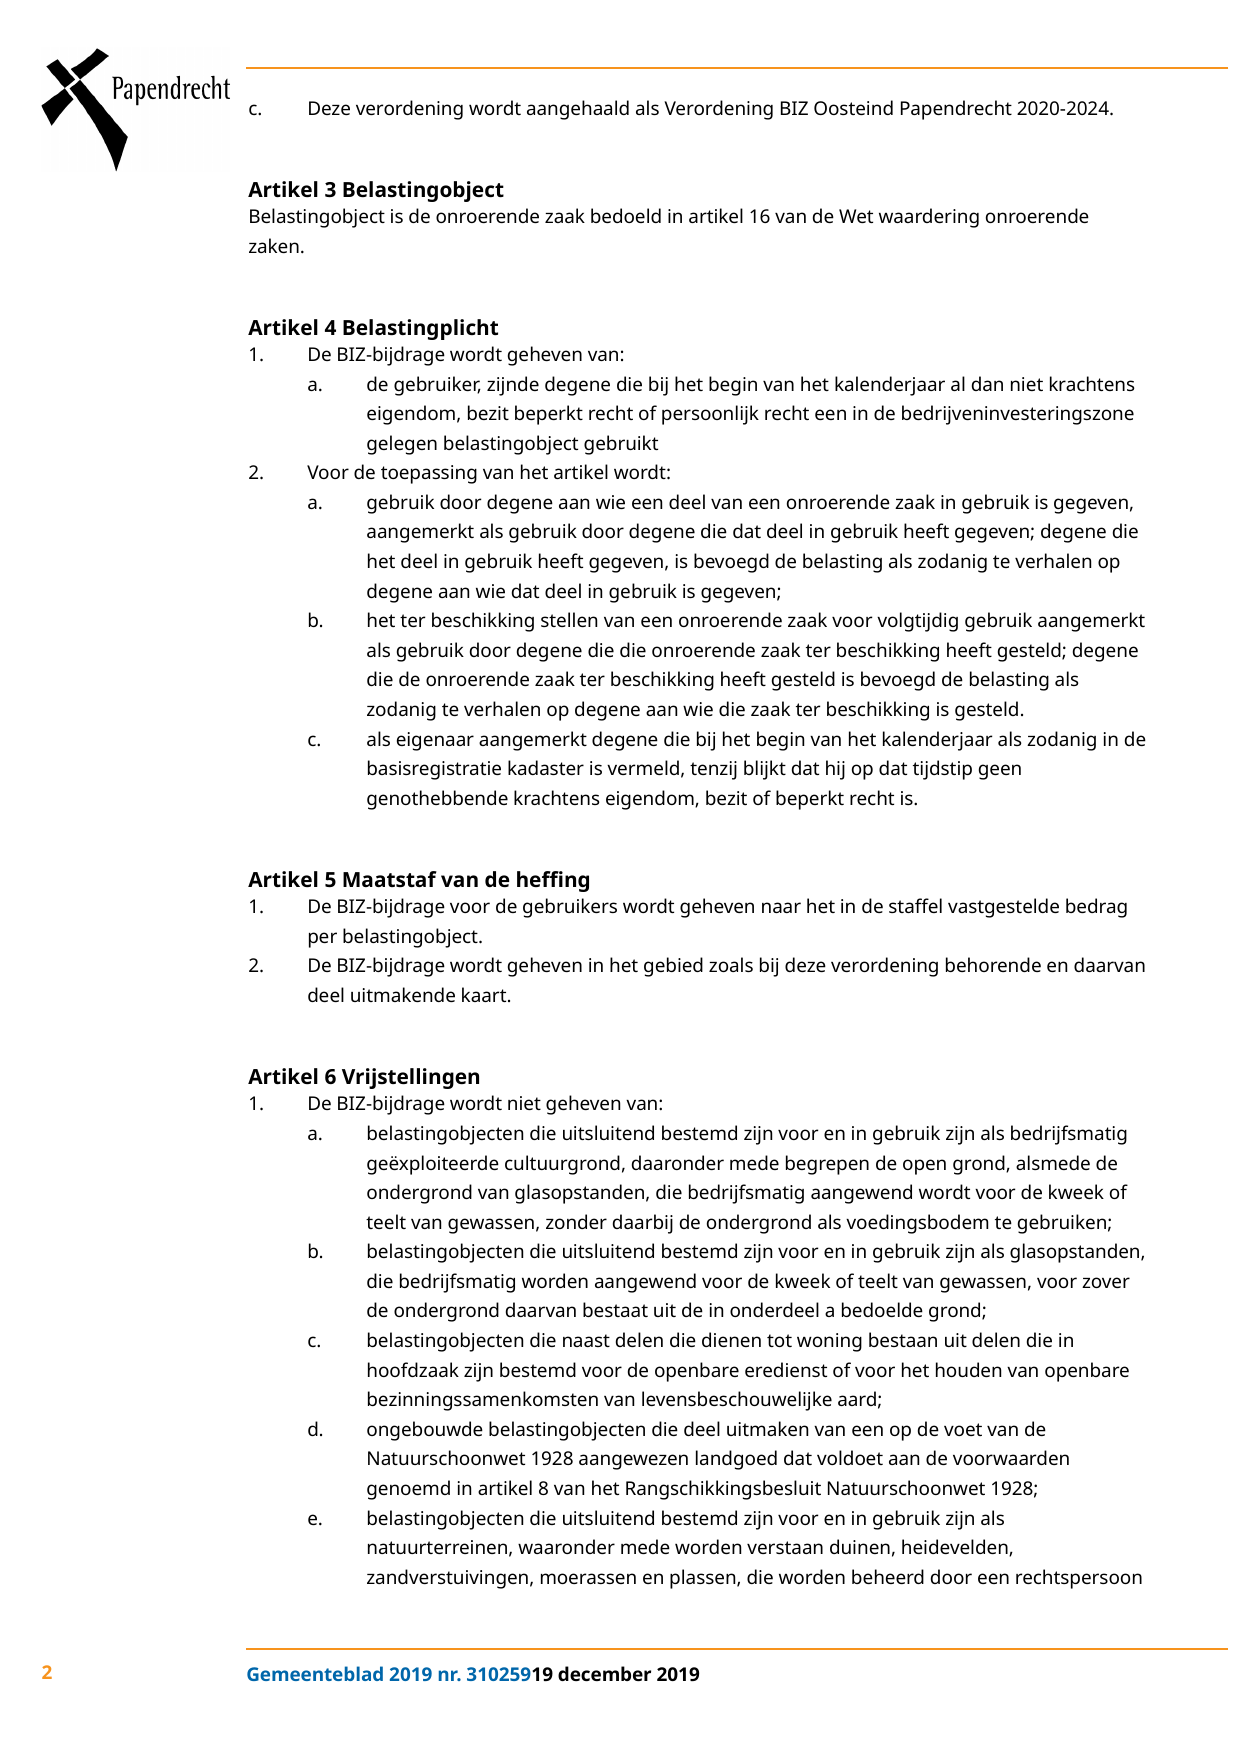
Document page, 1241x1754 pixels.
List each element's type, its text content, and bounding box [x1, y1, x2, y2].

list De BIZ-bijdrage wordt geheven in het gebied zoals bij deze verordening behorende en daarvan deel uitmakende kaart. [248, 953, 1152, 1008]
list De BIZ-bijdrage wordt geheven van: [248, 341, 1152, 367]
list De BIZ-bijdrage wordt niet geheven van: [248, 1091, 1152, 1116]
list De BIZ-bijdrage voor de gebruikers wordt geheven naar het in de staffel vastgestelde bedrag per belastingobject. [248, 893, 1152, 949]
list belastingobjecten die uitsluitend bestemd zijn voor en in gebruik zijn als bedrijfsmatig geëxploiteerde cultuurgrond, daaronder mede begrepen de open grond, alsmede de ondergrond van glasopstanden, die bedrijfsmatig aangewend wordt voor de kweek of teelt van gewassen, zonder daarbij de ondergrond als voedingsbodem te gebruiken; [307, 1120, 1152, 1235]
list Deze verordening wordt aangehaald als Verordening BIZ Oosteind Papendrecht 2020-2024. [248, 95, 1152, 121]
list Voor de toepassing van het artikel wordt: [248, 459, 1152, 485]
text Belastingobject is de onroerende zaak bedoeld in artikel 16 van de Wet waardering onroerende zaken. [248, 203, 1152, 258]
text Artikel 5 Maatstaf van de heffing [248, 865, 1152, 893]
list als eigenaar aangemerkt degene die bij het begin van het kalenderjaar als zodanig in de basisregistratie kadaster is vermeld, tenzij blijkt dat hij op dat tijdstip geen genothebbende krachtens eigendom, bezit of beperkt recht is. [307, 726, 1152, 811]
list de gebruiker, zijnde degene die bij het begin van het kalenderjaar al dan niet krachtens eigendom, bezit beperkt recht of persoonlijk recht een in de bedrijveninvesteringszone gelegen belastingobject gebruikt [307, 371, 1152, 456]
list ongebouwde belastingobjecten die deel uitmaken van een op de voet van de Natuurschoonwet 1928 aangewezen landgoed dat voldoet aan de voorwaarden genoemd in artikel 8 van het Rangschikkingsbesluit Natuurschoonwet 1928; [307, 1416, 1152, 1501]
text Artikel 6 Vrijstellingen [248, 1062, 1152, 1091]
picture [41, 47, 231, 172]
text Artikel 4 Belastingplicht [248, 313, 1152, 341]
text Artikel 3 Belastingobject [248, 175, 1152, 203]
list belastingobjecten die naast delen die dienen tot woning bestaan uit delen die in hoofdzaak zijn bestemd voor de openbare eredienst of voor het houden van openbare bezinningssamenkomsten van levensbeschouwelijke aard; [307, 1327, 1152, 1412]
list belastingobjecten die uitsluitend bestemd zijn voor en in gebruik zijn als glasopstanden, die bedrijfsmatig worden aangewend voor de kweek of teelt van gewassen, voor zover de ondergrond daarvan bestaat uit de in onderdeel a bedoelde grond; [307, 1238, 1152, 1323]
list gebruik door degene aan wie een deel van een onroerende zaak in gebruik is gegeven, aangemerkt als gebruik door degene die dat deel in gebruik heeft gegeven; degene die het deel in gebruik heeft gegeven, is bevoegd de belasting als zodanig te verhalen op degene aan wie dat deel in gebruik is gegeven; [307, 489, 1152, 604]
list belastingobjecten die uitsluitend bestemd zijn voor en in gebruik zijn als natuurterreinen, waaronder mede worden verstaan duinen, heidevelden, zandverstuivingen, moerassen en plassen, die worden beheerd door een rechtspersoon [307, 1505, 1152, 1590]
list het ter beschikking stellen van een onroerende zaak voor volgtijdig gebruik aangemerkt als gebruik door degene die die onroerende zaak ter beschikking heeft gesteld; degene die de onroerende zaak ter beschikking heeft gesteld is bevoegd de belasting als zodanig te verhalen op degene aan wie die zaak ter beschikking is gesteld. [307, 607, 1152, 722]
